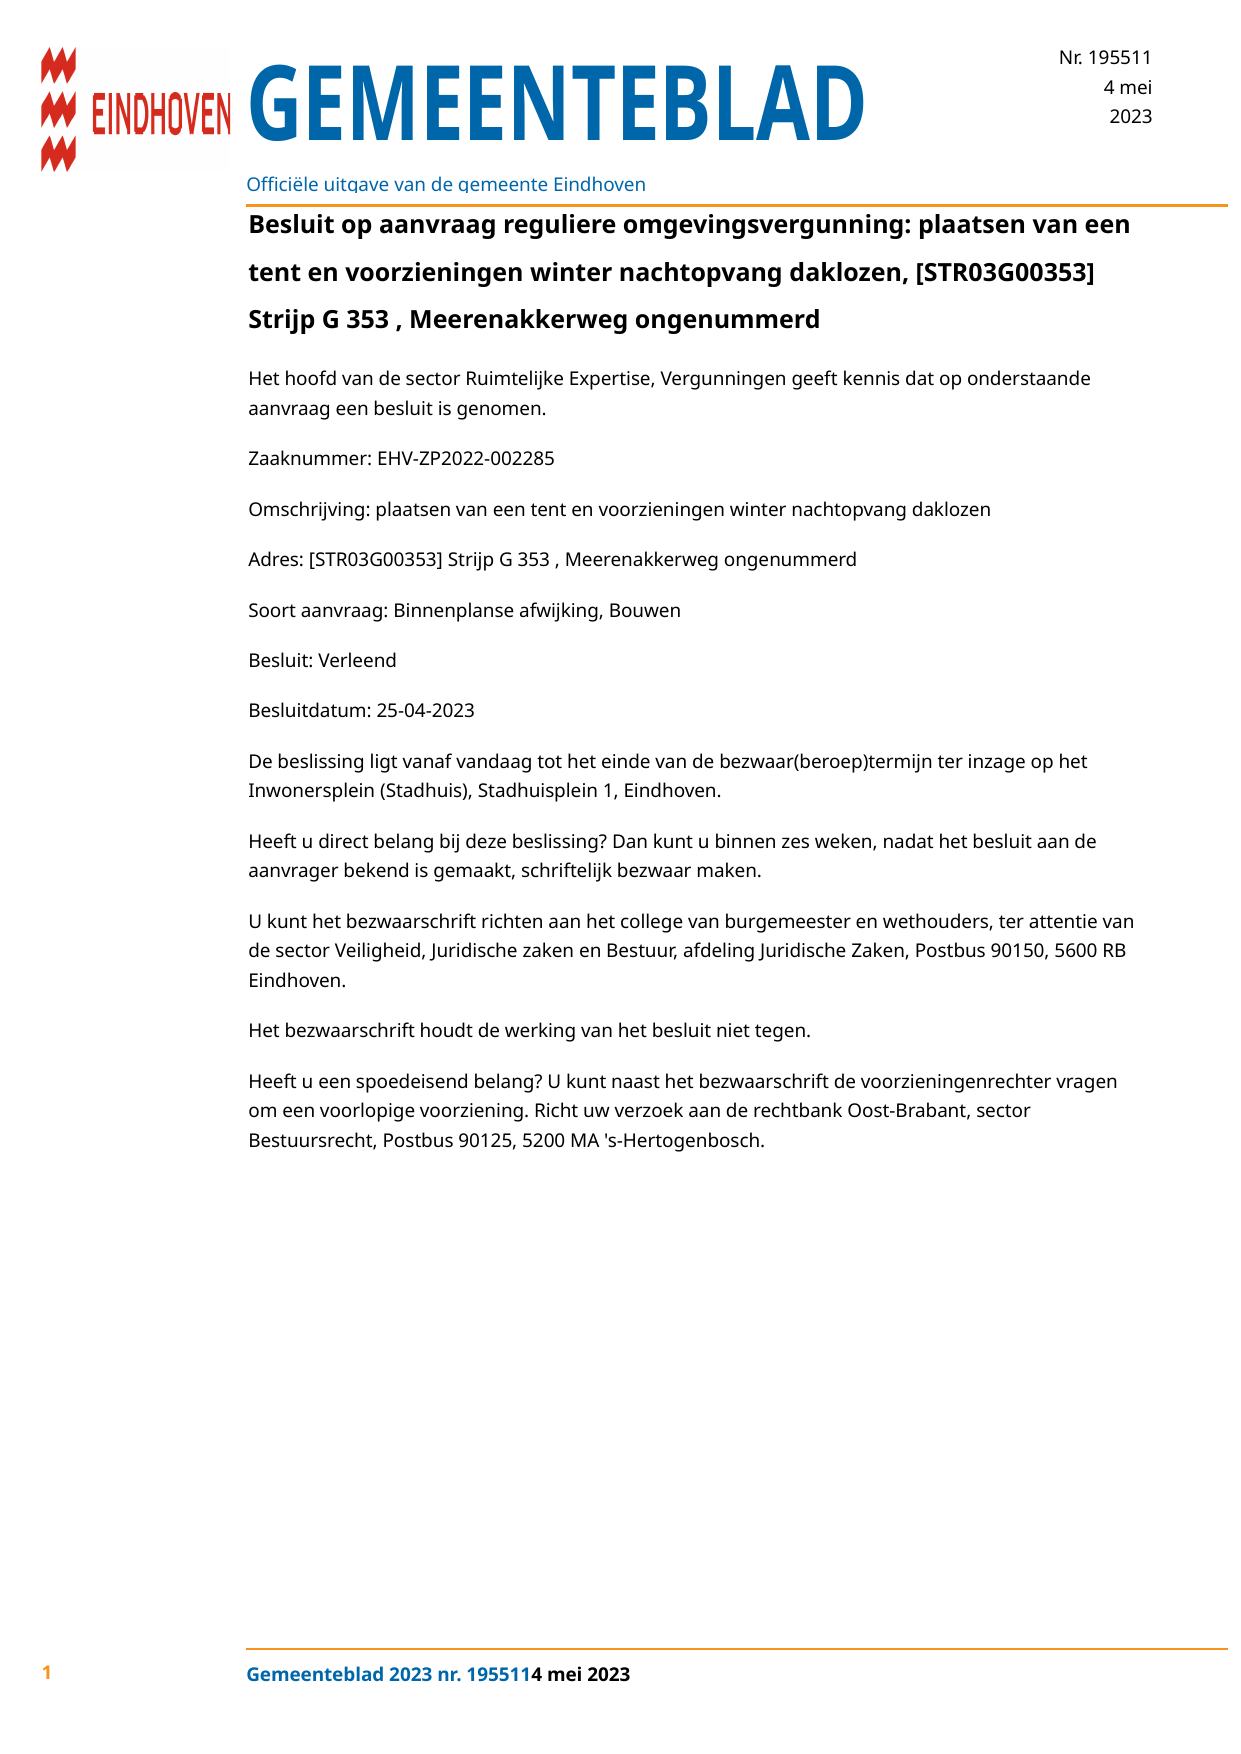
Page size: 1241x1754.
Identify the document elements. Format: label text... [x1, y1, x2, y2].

text Soort aanvraag: Binnenplanse afwijking, Bouwen [248, 597, 1152, 622]
text Het bezwaarschrift houdt de werking van het besluit niet tegen. [248, 1018, 1152, 1043]
picture [41, 47, 231, 172]
text De beslissing ligt vanaf vandaag tot het einde van de bezwaar(beroep)termijn ter inzage op het Inwonersplein (Stadhuis), Stadhuisplein 1, Eindhoven. [248, 748, 1152, 803]
text Besluit: Verleend [248, 647, 1152, 673]
text Adres: [STR03G00353] Strijp G 353 , Meerenakkerweg ongenummerd [248, 546, 1152, 572]
text Heeft u direct belang bij deze beslissing? Dan kunt u binnen zes weken, nadat het besluit aan de aanvrager bekend is gemaakt, schriftelijk bezwaar maken. [248, 828, 1152, 883]
text U kunt het bezwaarschrift richten aan het college van burgemeester en wethouders, ter attentie van de sector Veiligheid, Juridische zaken en Bestuur, afdeling Juridische Zaken, Postbus 90150, 5600 RB Eindhoven. [248, 908, 1152, 993]
text Besluitdatum: 25-04-2023 [248, 698, 1152, 723]
text Besluit op aanvraag reguliere omgevingsvergunning: plaatsen van een tent en voorzieningen winter nachtopvang daklozen, [STR03G00353] Strijp G 353 , Meerenakkerweg ongenummerd [248, 207, 1152, 336]
text Omschrijving: plaatsen van een tent en voorzieningen winter nachtopvang daklozen [248, 496, 1152, 522]
text Het hoofd van de sector Ruimtelijke Expertise, Vergunningen geeft kennis dat op onderstaande aanvraag een besluit is genomen. [248, 366, 1152, 421]
text Zaaknummer: EHV-ZP2022-002285 [248, 446, 1152, 471]
text Heeft u een spoedeisend belang? U kunt naast het bezwaarschrift de voorzieningenrechter vragen om een voorlopige voorziening. Richt uw verzoek aan de rechtbank Oost-Brabant, sector Bestuursrecht, Postbus 90125, 5200 MA 's-Hertogenbosch. [248, 1068, 1152, 1153]
